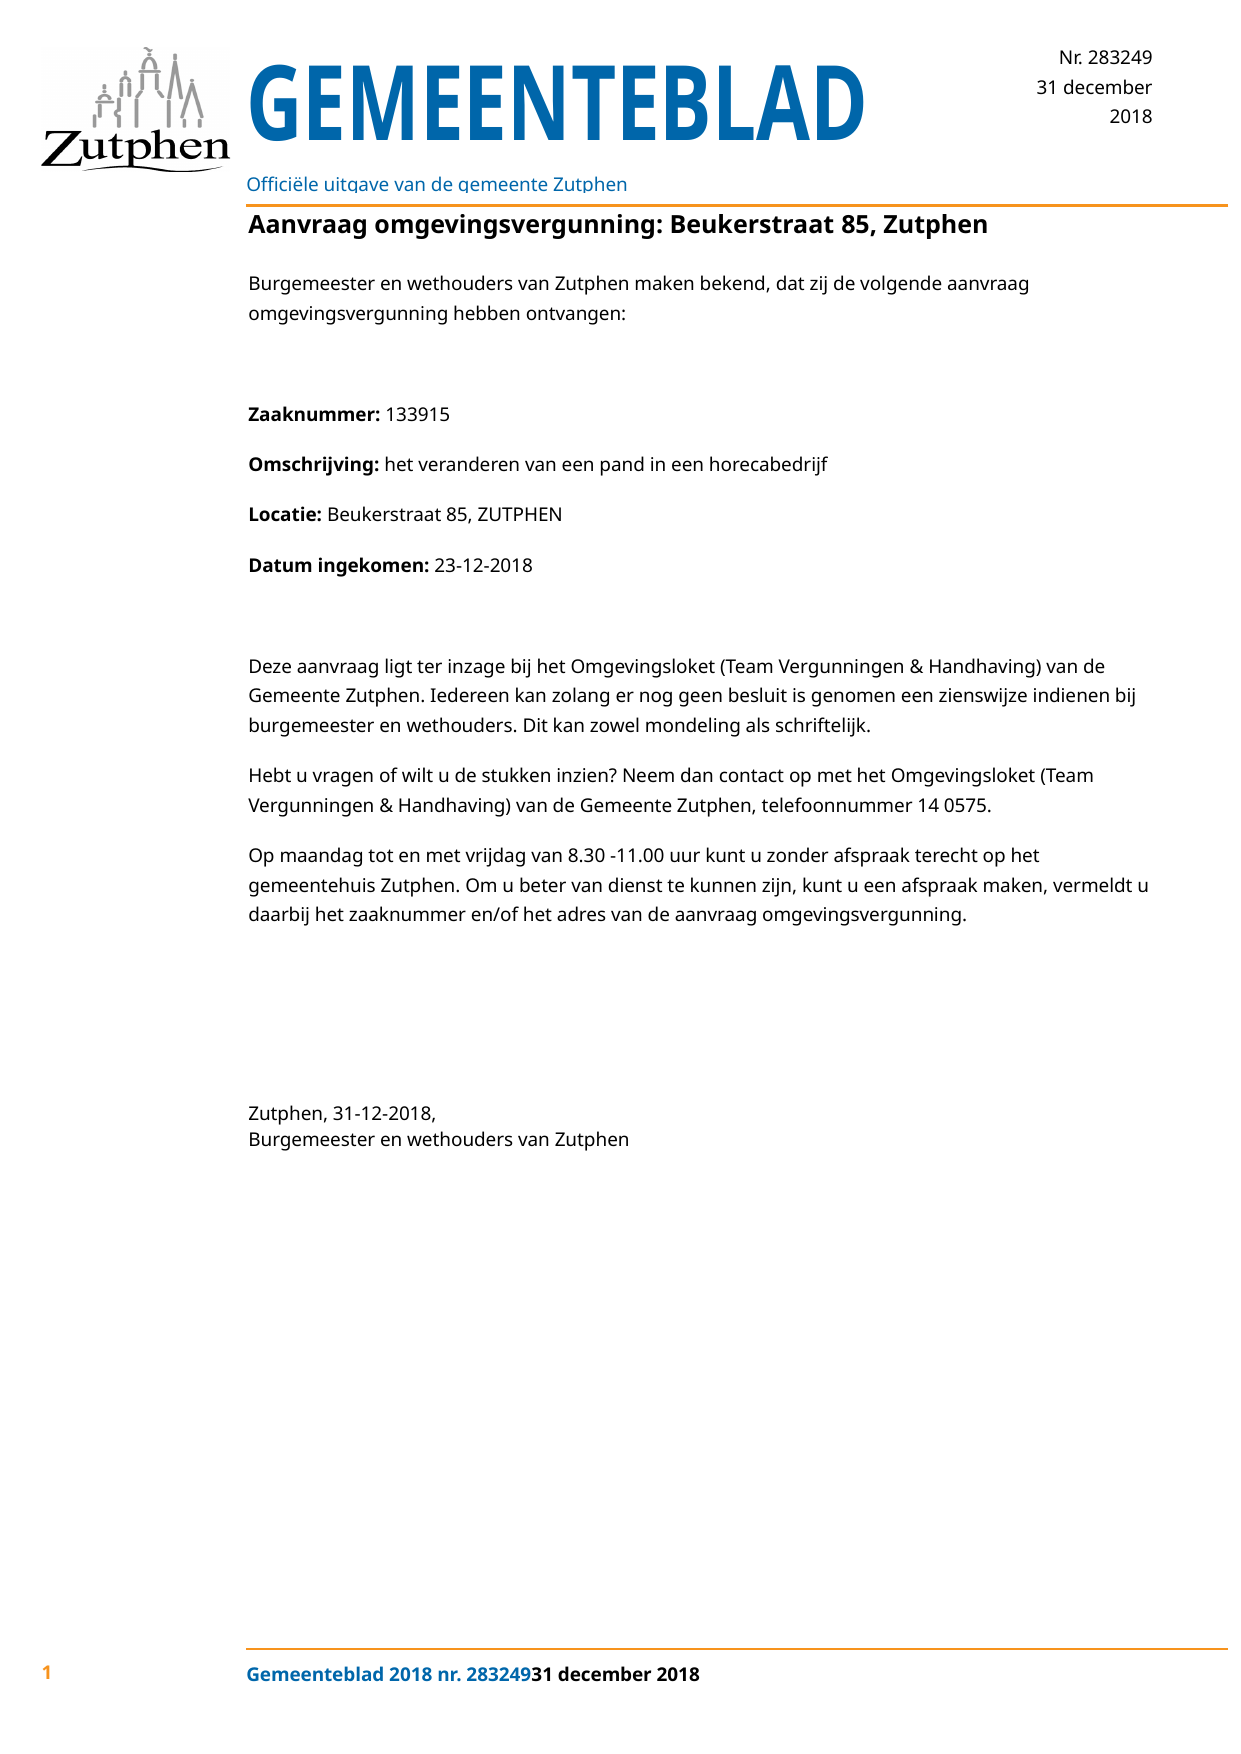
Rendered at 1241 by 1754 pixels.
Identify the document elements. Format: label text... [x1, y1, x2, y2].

text Locatie: Beukerstraat 85, ZUTPHEN [248, 502, 1152, 527]
text Burgemeester en wethouders van Zutphen [248, 1126, 1152, 1152]
text Burgemeester en wethouders van Zutphen maken bekend, dat zij de volgende aanvraag omgevingsvergunning hebben ontvangen: [248, 270, 1152, 326]
text Aanvraag omgevingsvergunning: Beukerstraat 85, Zutphen [248, 207, 1152, 241]
text Op maandag tot en met vrijdag van 8.30 -11.00 uur kunt u zonder afspraak terecht op het gemeentehuis Zutphen. Om u beter van dienst te kunnen zijn, kunt u een afspraak maken, vermeldt u daarbij het zaaknummer en/of het adres van de aanvraag omgevingsvergunning. [248, 842, 1152, 927]
text Omschrijving: het veranderen van een pand in een horecabedrijf [248, 451, 1152, 477]
picture [41, 47, 231, 172]
text Zutphen, 31-12-2018, [248, 1101, 1152, 1126]
text Hebt u vragen of wilt u de stukken inzien? Neem dan contact op met het Omgevingsloket (Team Vergunningen & Handhaving) van de Gemeente Zutphen, telefoonnummer 14 0575. [248, 762, 1152, 818]
text Zaaknummer: 133915 [248, 401, 1152, 426]
text Datum ingekomen: 23-12-2018 [248, 552, 1152, 578]
text Deze aanvraag ligt ter inzage bij het Omgevingsloket (Team Vergunningen & Handhaving) van de Gemeente Zutphen. Iedereen kan zolang er nog geen besluit is genomen een zienswijze indienen bij burgemeester en wethouders. Dit kan zowel mondeling als schriftelijk. [248, 653, 1152, 738]
